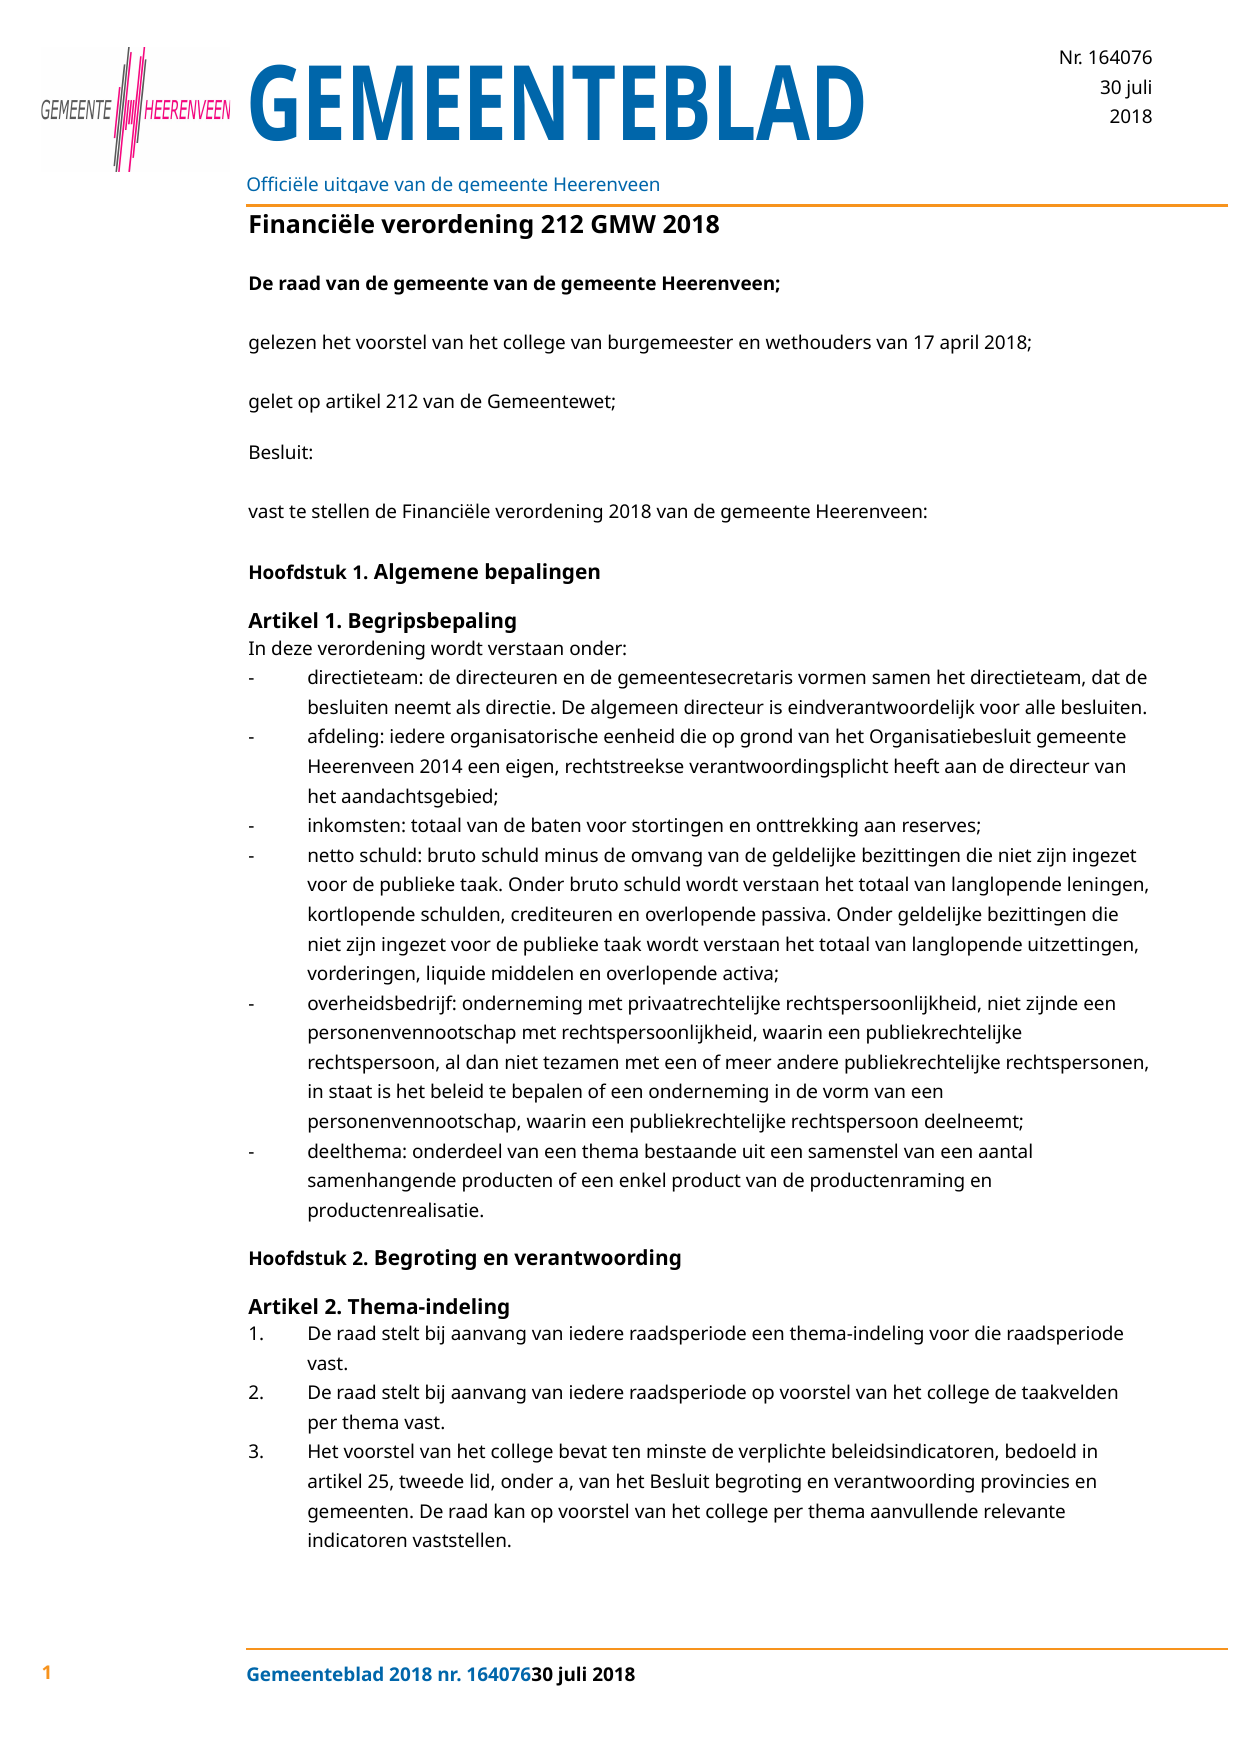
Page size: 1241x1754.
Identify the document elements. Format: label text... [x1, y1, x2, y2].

list afdeling: iedere organisatorische eenheid die op grond van het Organisatiebesluit gemeente Heerenveen 2014 een eigen, rechtstreekse verantwoordingsplicht heeft aan de directeur van het aandachtsgebied; [248, 724, 1152, 809]
list netto schuld: bruto schuld minus de omvang van de geldelijke bezittingen die niet zijn ingezet voor de publieke taak. Onder bruto schuld wordt verstaan het totaal van langlopende leningen, kortlopende schulden, crediteuren en overlopende passiva. Onder geldelijke bezittingen die niet zijn ingezet voor de publieke taak wordt verstaan het totaal van langlopende uitzettingen, vorderingen, liquide middelen en overlopende activa; [248, 842, 1152, 986]
text Hoofdstuk 2. Begroting en verantwoording [248, 1243, 1152, 1271]
list Het voorstel van het college bevat ten minste de verplichte beleidsindicatoren, bedoeld in artikel 25, tweede lid, onder a, van het Besluit begroting en verantwoording provincies en gemeenten. De raad kan op voorstel van het college per thema aanvullende relevante indicatoren vaststellen. [248, 1439, 1152, 1553]
list directieteam: de directeuren en de gemeentesecretaris vormen samen het directieteam, dat de besluiten neemt als directie. De algemeen directeur is eindverantwoordelijk voor alle besluiten. [248, 664, 1152, 720]
list overheidsbedrijf: onderneming met privaatrechtelijke rechtspersoonlijkheid, niet zijnde een personenvennootschap met rechtspersoonlijkheid, waarin een publiekrechtelijke rechtspersoon, al dan niet tezamen met een of meer andere publiekrechtelijke rechtspersonen, in staat is het beleid te bepalen of een onderneming in de vorm van een personenvennootschap, waarin een publiekrechtelijke rechtspersoon deelneemt; [248, 990, 1152, 1134]
text In deze verordening wordt verstaan onder: [248, 635, 1152, 661]
list deelthema: onderdeel van een thema bestaande uit een samenstel van een aantal samenhangende producten of een enkel product van de productenraming en productenrealisatie. [248, 1138, 1152, 1223]
text Hoofdstuk 1. Algemene bepalingen [248, 557, 1152, 586]
text Financiële verordening 212 GMW 2018 [248, 207, 1152, 241]
text Artikel 2. Thema-indeling [248, 1292, 1152, 1320]
list De raad stelt bij aanvang van iedere raadsperiode een thema-indeling voor die raadsperiode vast. [248, 1320, 1152, 1376]
text Artikel 1. Begripsbepaling [248, 607, 1152, 635]
text Besluit: [248, 439, 1152, 465]
text De raad van de gemeente van de gemeente Heerenveen; [248, 270, 1152, 296]
text gelezen het voorstel van het college van burgemeester en wethouders van 17 april 2018; [248, 329, 1152, 355]
text gelet op artikel 212 van de Gemeentewet; [248, 389, 1152, 414]
text vast te stellen de Financiële verordening 2018 van de gemeente Heerenveen: [248, 498, 1152, 524]
picture [41, 47, 231, 172]
list inkomsten: totaal van de baten voor stortingen en onttrekking aan reserves; [248, 812, 1152, 838]
list De raad stelt bij aanvang van iedere raadsperiode op voorstel van het college de taakvelden per thema vast. [248, 1379, 1152, 1435]
